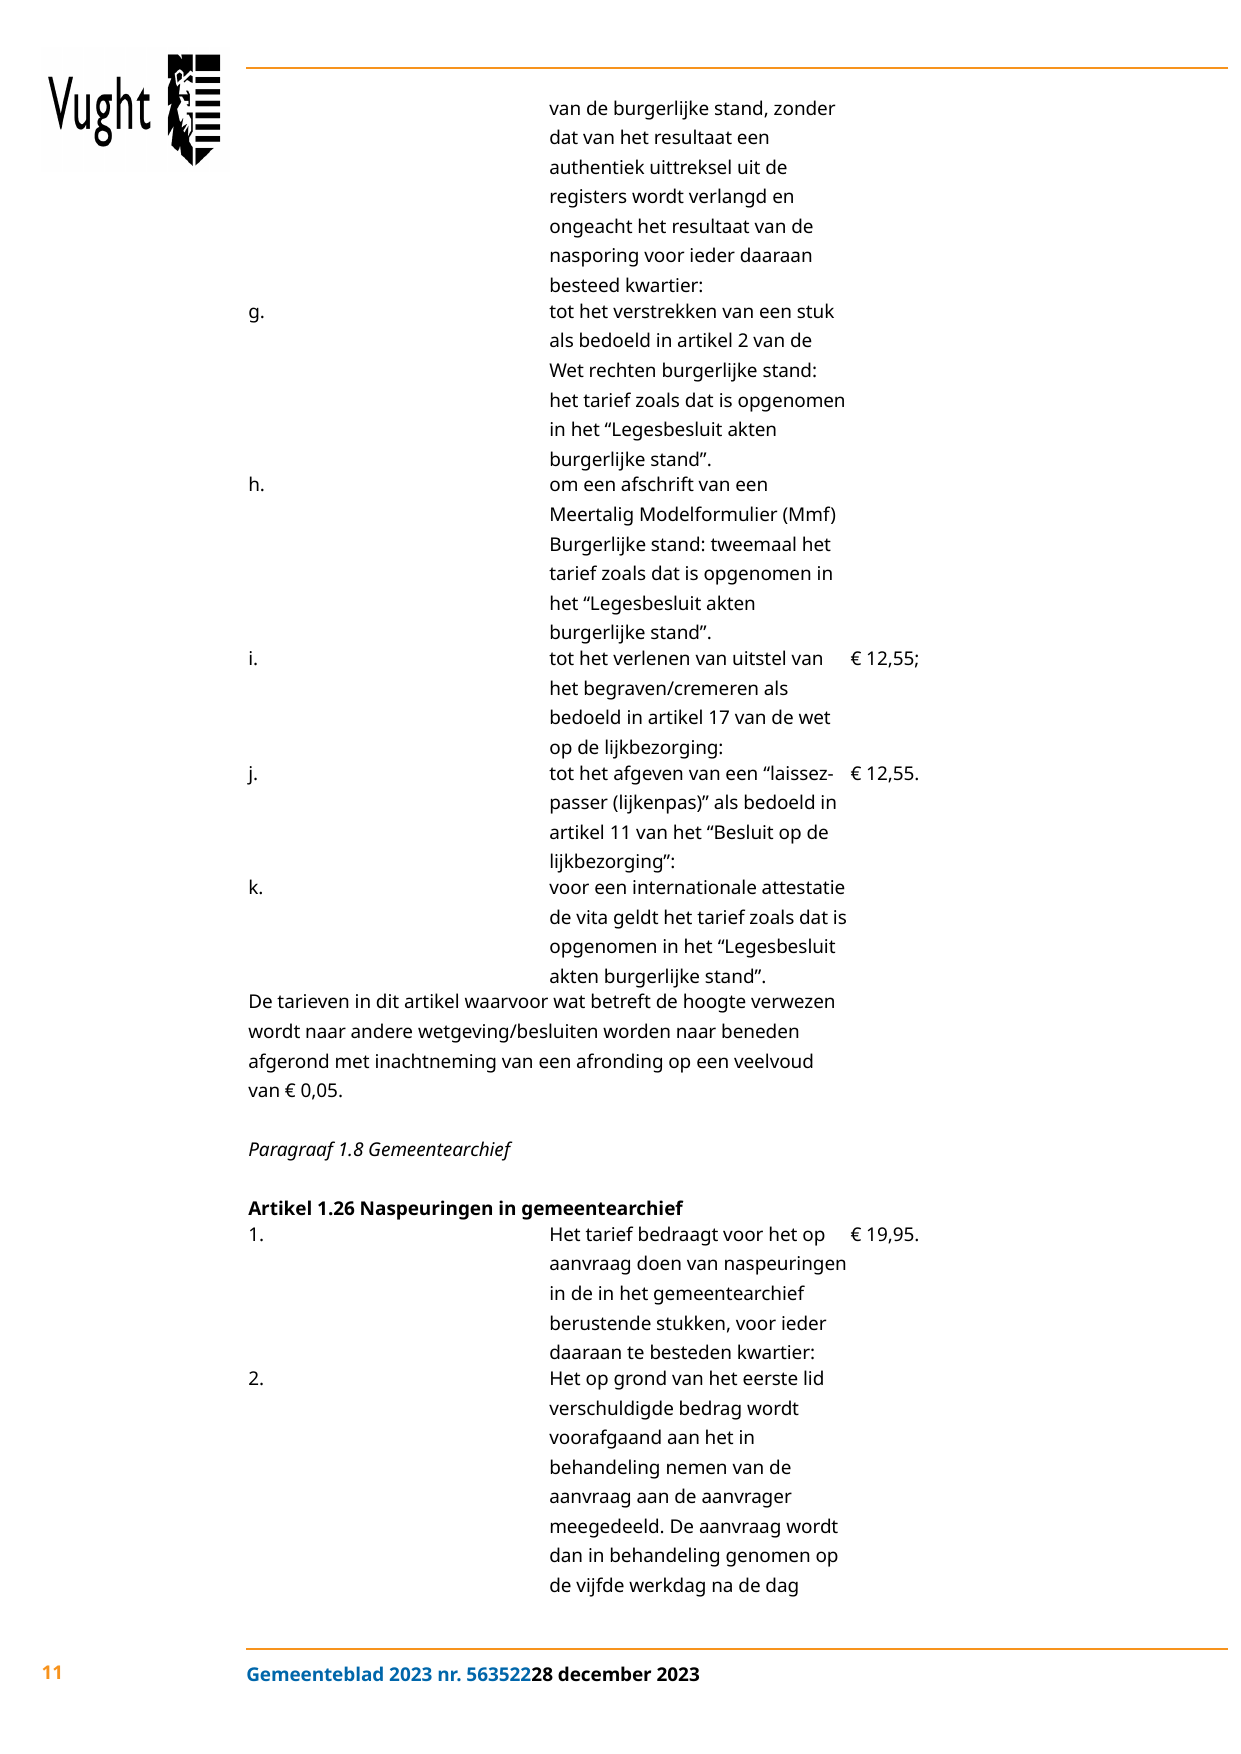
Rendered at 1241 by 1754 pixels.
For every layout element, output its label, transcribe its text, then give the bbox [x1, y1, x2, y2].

table_cell om een afschrift van een Meertalig Modelformulier (Mmf) Burgerlijke stand: tweemaal het tarief zoals dat is opgenomen in het “Legesbesluit akten burgerlijke stand”. [549, 472, 850, 645]
table_cell 2. [248, 1365, 549, 1598]
table_cell Het tarief bedraagt voor het op aanvraag doen van naspeuringen in de in het gemeentearchief berustende stukken, voor ieder daaraan te besteden kwartier: [549, 1221, 850, 1365]
table_cell Het op grond van het eerste lid verschuldigde bedrag wordt voorafgaand aan het in behandeling nemen van de aanvraag aan de aanvrager meegedeeld. De aanvraag wordt dan in behandeling genomen op de vijfde werkdag na de dag [549, 1365, 850, 1598]
table_cell tot het afgeven van een “laissez-passer (lijkenpas)” als bedoeld in artikel 11 van het “Besluit op de lijkbezorging”: [549, 760, 850, 874]
table_cell [850, 472, 1152, 645]
table_cell [850, 95, 1152, 298]
table_cell k. [248, 874, 549, 989]
table_cell 1. [248, 1221, 549, 1365]
table_cell i. [248, 645, 549, 760]
table_cell h. [248, 472, 549, 645]
table_cell € 12,55; [850, 645, 1152, 760]
table_cell [850, 989, 1152, 1103]
table_cell tot het verstrekken van een stuk als bedoeld in artikel 2 van de Wet rechten burgerlijke stand: het tarief zoals dat is opgenomen in het “Legesbesluit akten burgerlijke stand”. [549, 298, 850, 472]
table_header [850, 1195, 1152, 1221]
table_cell [850, 298, 1152, 472]
text Paragraaf 1.8 Gemeentearchief [248, 1136, 1152, 1162]
table_cell De tarieven in dit artikel waarvoor wat betreft de hoogte verwezen wordt naar andere wetgeving/besluiten worden naar beneden afgerond met inachtneming van een afronding op een veelvoud van € 0,05. [248, 989, 850, 1103]
table_header Artikel 1.26 Naspeuringen in gemeentearchief [248, 1195, 850, 1221]
table_cell € 12,55. [850, 760, 1152, 874]
table_cell g. [248, 298, 549, 472]
table_cell voor een internationale attestatie de vita geldt het tarief zoals dat is opgenomen in het “Legesbesluit akten burgerlijke stand”. [549, 874, 850, 989]
table_cell [248, 95, 549, 298]
table_cell [850, 874, 1152, 989]
table_cell € 19,95. [850, 1221, 1152, 1365]
table_cell [850, 1365, 1152, 1598]
table_cell van de burgerlijke stand, zonder dat van het resultaat een authentiek uittreksel uit de registers wordt verlangd en ongeacht het resultaat van de nasporing voor ieder daaraan besteed kwartier: [549, 95, 850, 298]
picture [41, 47, 231, 172]
table_cell j. [248, 760, 549, 874]
table_cell tot het verlenen van uitstel van het begraven/cremeren als bedoeld in artikel 17 van de wet op de lijkbezorging: [549, 645, 850, 760]
